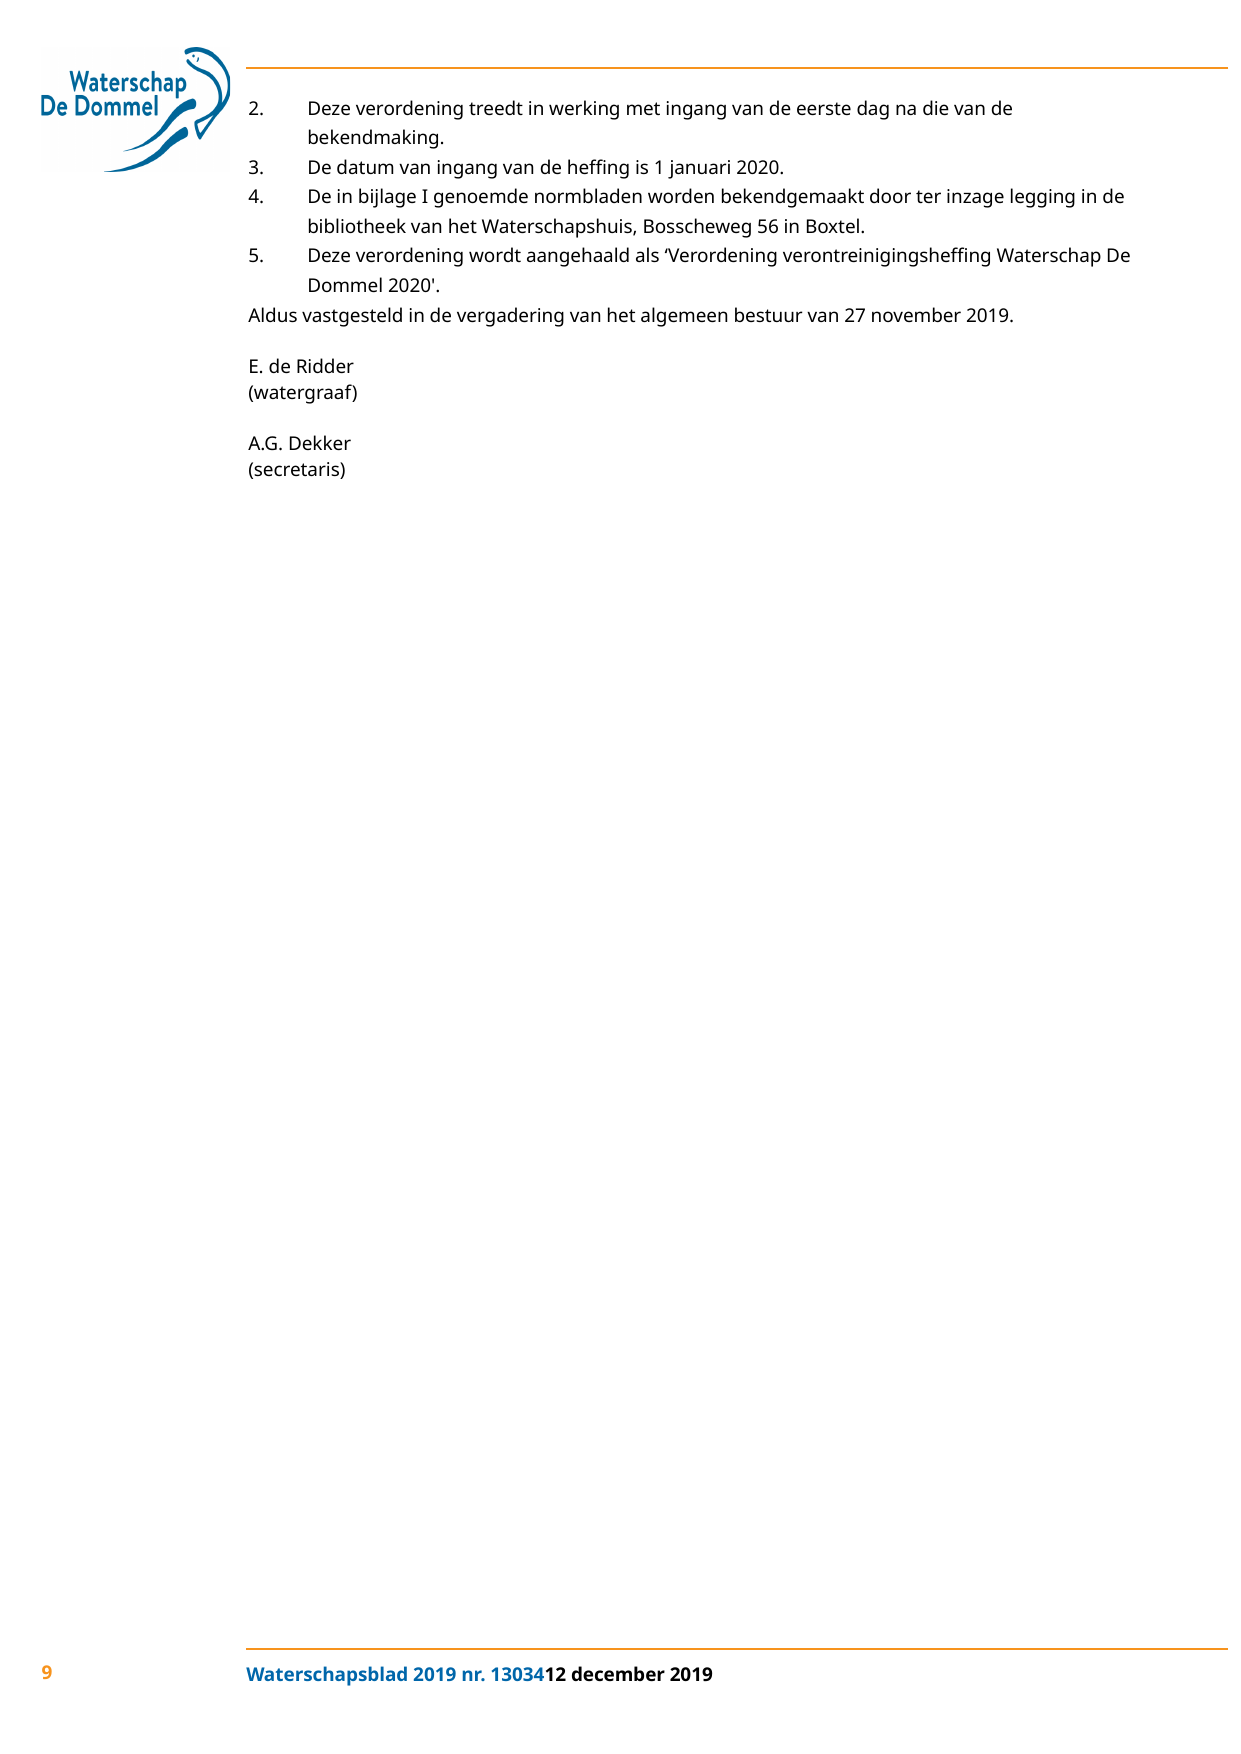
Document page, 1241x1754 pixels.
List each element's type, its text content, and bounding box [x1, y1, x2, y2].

text Aldus vastgesteld in de vergadering van het algemeen bestuur van 27 november 2019. [248, 302, 1152, 328]
text A.G. Dekker [248, 431, 1152, 456]
picture [198, 118, 210, 131]
list Deze verordening wordt aangehaald als ‘Verordening verontreinigingsheffing Waterschap De Dommel 2020'. [248, 243, 1152, 298]
picture [41, 47, 231, 172]
picture [45, 99, 51, 111]
text E. de Ridder [248, 353, 1152, 379]
list De in bijlage I genoemde normbladen worden bekendgemaakt door ter inzage legging in de bibliotheek van het Waterschapshuis, Bosscheweg 56 in Boxtel. [248, 183, 1152, 239]
text (secretaris) [248, 456, 1152, 482]
list Deze verordening treedt in werking met ingang van de eerste dag na die van de bekendmaking. [248, 95, 1152, 150]
text (watergraaf) [248, 379, 1152, 405]
list De datum van ingang van de heffing is 1 januari 2020. [248, 154, 1152, 180]
picture [204, 47, 231, 76]
